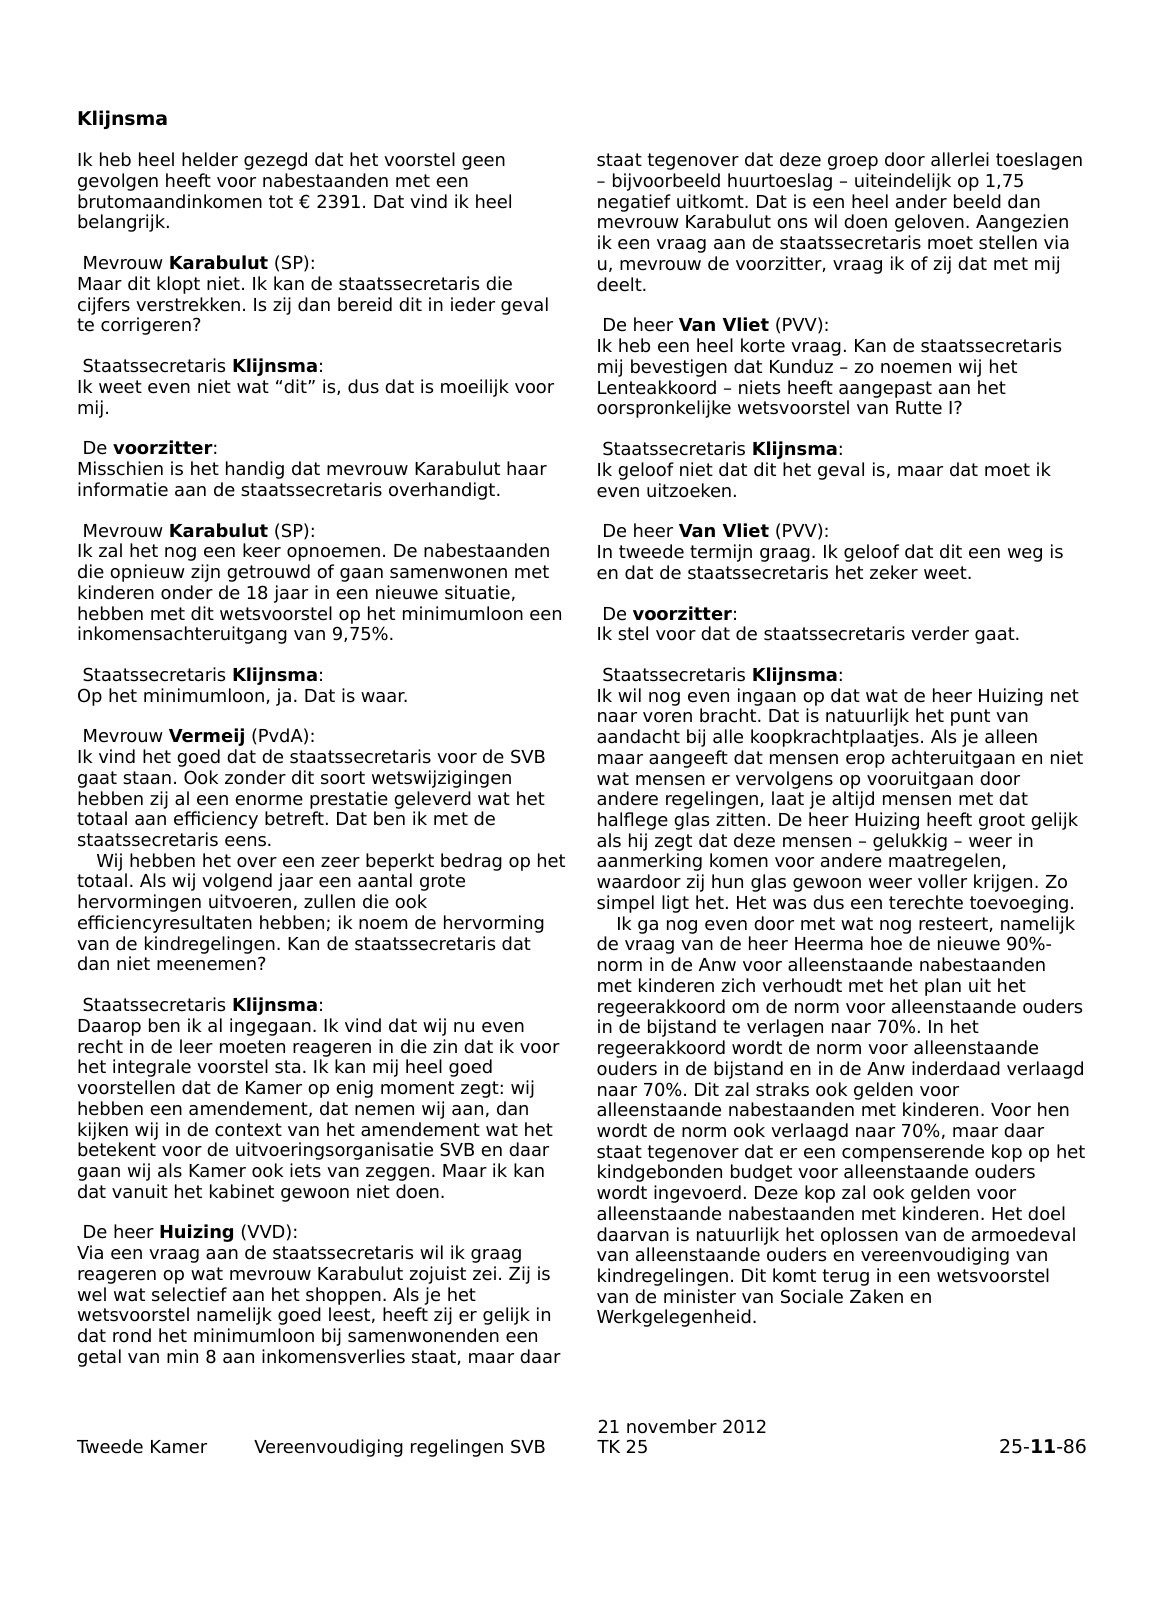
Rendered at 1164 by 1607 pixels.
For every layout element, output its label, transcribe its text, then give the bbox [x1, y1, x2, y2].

text Ik heb heel helder gezegd dat het voorstel geen gevolgen heeft voor nabestaanden met een brutomaandinkomen tot € 2391. Dat vind ik heel belangrijk. [77, 150, 567, 233]
text In tweede termijn graag. Ik geloof dat dit een weg is en dat de staatssecretaris het zeker weet. [596, 542, 1087, 583]
text Staatssecretaris Klijnsma: [596, 439, 1087, 460]
text De heer Van Vliet (PVV): [596, 315, 1087, 336]
text Op het minimumloon, ja. Dat is waar. [77, 686, 567, 706]
text De heer Huizing (VVD): [77, 1222, 567, 1243]
text Staatssecretaris Klijnsma: [77, 356, 567, 377]
text De voorzitter: [596, 603, 1087, 624]
text De voorzitter: [77, 438, 567, 459]
text Ik zal het nog een keer opnoemen. De nabestaanden die opnieuw zijn getrouwd of gaan samenwonen met kinderen onder de 18 jaar in een nieuwe situatie, hebben met dit wetsvoorstel op het minimumloon een inkomensachteruitgang van 9,75%. [77, 541, 567, 645]
text Ik ga nog even door met wat nog resteert, namelijk de vraag van de heer Heerma hoe de nieuwe 90%-norm in de Anw voor alleenstaande nabestaanden met kinderen zich verhoudt met het plan uit het regeerakkoord om de norm voor alleenstaande ouders in de bijstand te verlagen naar 70%. In het regeerakkoord wordt de norm voor alleenstaande ouders in de bijstand en in de Anw inderdaad verlaagd naar 70%. Dit zal straks ook gelden voor alleenstaande nabestaanden met kinderen. Voor hen wordt de norm ook verlaagd naar 70%, maar daar staat tegenover dat er een compenserende kop op het kindgebonden budget voor alleenstaande ouders wordt ingevoerd. Deze kop zal ook gelden voor alleenstaande nabestaanden met kinderen. Het doel daarvan is natuurlijk het oplossen van de armoedeval van alleenstaande ouders en vereenvoudiging van kindregelingen. Dit komt terug in een wetsvoorstel van de minister van Sociale Zaken en Werkgelegenheid. [596, 913, 1087, 1328]
text Mevrouw Karabulut (SP): [77, 520, 567, 541]
text Wij hebben het over een zeer beperkt bedrag op het totaal. Als wij volgend jaar een aantal grote hervormingen uitvoeren, zullen die ook efficiencyresultaten hebben; ik noem de hervorming van de kindregelingen. Kan de staatssecretaris dat dan niet meenemen? [77, 851, 567, 975]
text Ik geloof niet dat dit het geval is, maar dat moet ik even uitzoeken. [596, 460, 1087, 501]
text Staatssecretaris Klijnsma: [596, 665, 1087, 686]
text staat tegenover dat deze groep door allerlei toeslagen – bijvoorbeeld huurtoeslag – uiteindelijk op 1,75 negatief uitkomt. Dat is een heel ander beeld dan mevrouw Karabulut ons wil doen geloven. Aangezien ik een vraag aan de staatssecretaris moet stellen via u, mevrouw de voorzitter, vraag ik of zij dat met mij deelt. [596, 150, 1087, 295]
text Daarop ben ik al ingegaan. Ik vind dat wij nu even recht in de leer moeten reageren in die zin dat ik voor het integrale voorstel sta. Ik kan mij heel goed voorstellen dat de Kamer op enig moment zegt: wij hebben een amendement, dat nemen wij aan, dan kijken wij in de context van het amendement wat het betekent voor de uitvoeringsorganisatie SVB en daar gaan wij als Kamer ook iets van zeggen. Maar ik kan dat vanuit het kabinet gewoon niet doen. [77, 1016, 567, 1202]
text Maar dit klopt niet. Ik kan de staatssecretaris die cijfers verstrekken. Is zij dan bereid dit in ieder geval te corrigeren? [77, 274, 567, 336]
text Mevrouw Karabulut (SP): [77, 253, 567, 274]
text Ik stel voor dat de staatssecretaris verder gaat. [596, 624, 1087, 645]
text De heer Van Vliet (PVV): [596, 521, 1087, 542]
text Mevrouw Vermeij (PvdA): [77, 726, 567, 747]
text Via een vraag aan de staatssecretaris wil ik graag reageren op wat mevrouw Karabulut zojuist zei. Zij is wel wat selectief aan het shoppen. Als je het wetsvoorstel namelijk goed leest, heeft zij er gelijk in dat rond het minimumloon bij samenwonenden een getal van min 8 aan inkomensverlies staat, maar daar [77, 1243, 567, 1367]
text Misschien is het handig dat mevrouw Karabulut haar informatie aan de staatssecretaris overhandigt. [77, 459, 567, 500]
text Staatssecretaris Klijnsma: [77, 665, 567, 686]
text Ik wil nog even ingaan op dat wat de heer Huizing net naar voren bracht. Dat is natuurlijk het punt van aandacht bij alle koopkrachtplaatjes. Als je alleen maar aangeeft dat mensen erop achteruitgaan en niet wat mensen er vervolgens op vooruitgaan door andere regelingen, laat je altijd mensen met dat halflege glas zitten. De heer Huizing heeft groot gelijk als hij zegt dat deze mensen – gelukkig – weer in aanmerking komen voor andere maatregelen, waardoor zij hun glas gewoon weer voller krijgen. Zo simpel ligt het. Het was dus een terechte toevoeging. [596, 686, 1087, 913]
text Ik heb een heel korte vraag. Kan de staatssecretaris mij bevestigen dat Kunduz – zo noemen wij het Lenteakkoord – niets heeft aangepast aan het oorspronkelijke wetsvoorstel van Rutte I? [596, 336, 1087, 419]
text Ik vind het goed dat de staatssecretaris voor de SVB gaat staan. Ook zonder dit soort wetswijzigingen hebben zij al een enorme prestatie geleverd wat het totaal aan efficiency betreft. Dat ben ik met de staatssecretaris eens. [77, 747, 567, 851]
text Ik weet even niet wat “dit” is, dus dat is moeilijk voor mij. [77, 377, 567, 418]
text Staatssecretaris Klijnsma: [77, 995, 567, 1016]
